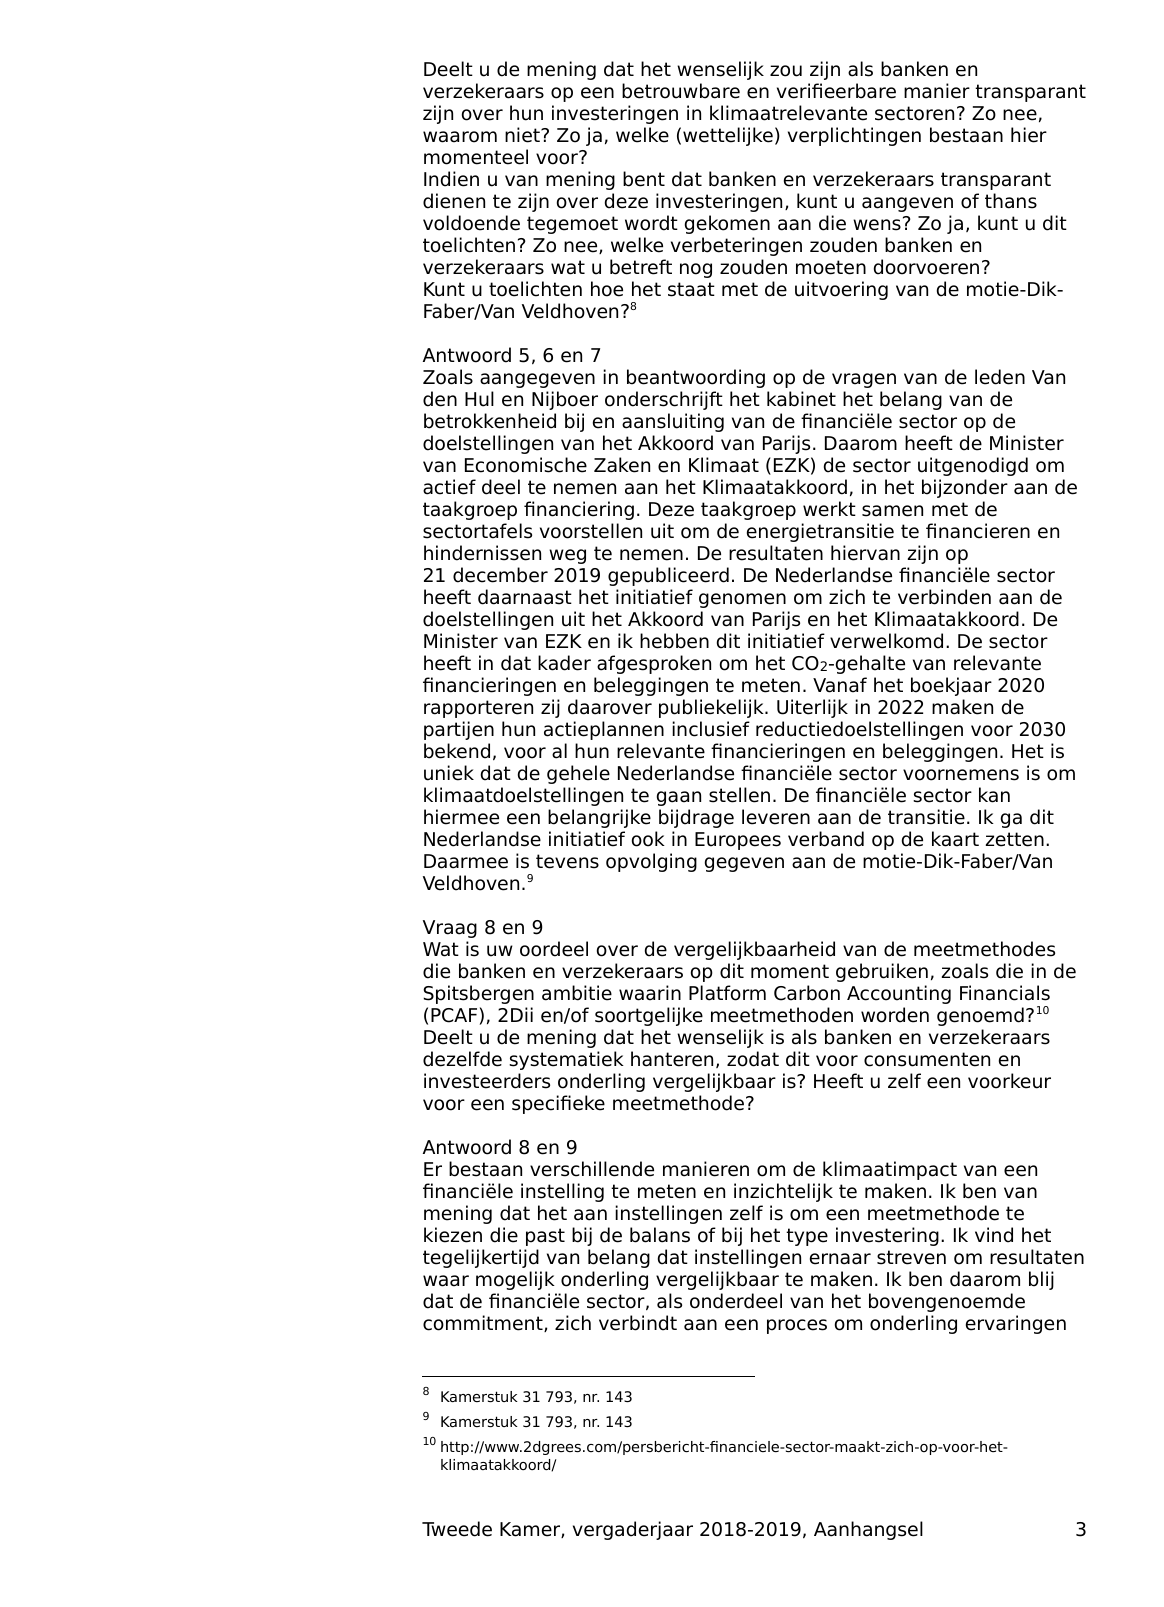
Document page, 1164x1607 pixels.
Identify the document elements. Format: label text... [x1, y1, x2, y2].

text Indien u van mening bent dat banken en verzekeraars transparant dienen te zijn over deze investeringen, kunt u aangeven of thans voldoende tegemoet wordt gekomen aan die wens? Zo ja, kunt u dit toelichten? Zo nee, welke verbeteringen zouden banken en verzekeraars wat u betreft nog zouden moeten doorvoeren? [422, 169, 1087, 279]
text Antwoord 5, 6 en 7 [422, 345, 1087, 367]
text Antwoord 8 en 9 [422, 1137, 1087, 1159]
text http://www.2dgrees.com/persbericht-financiele-sector-maakt-zich-op-voor-het-klimaatakkoord/ [422, 1435, 1087, 1474]
text Deelt u de mening dat het wenselijk zou zijn als banken en verzekeraars op een betrouwbare en verifieerbare manier transparant zijn over hun investeringen in klimaatrelevante sectoren? Zo nee, waarom niet? Zo ja, welke (wettelijke) verplichtingen bestaan hier momenteel voor? [422, 59, 1087, 169]
text Zoals aangegeven in beantwoording op de vragen van de leden Van den Hul en Nijboer onderschrijft het kabinet het belang van de betrokkenheid bij en aansluiting van de financiële sector op de doelstellingen van het Akkoord van Parijs. Daarom heeft de Minister van Economische Zaken en Klimaat (EZK) de sector uitgenodigd om actief deel te nemen aan het Klimaatakkoord, in het bijzonder aan de taakgroep financiering. Deze taakgroep werkt samen met de sectortafels voorstellen uit om de energietransitie te financieren en hindernissen weg te nemen. De resultaten hiervan zijn op 21 december 2019 gepubliceerd. De Nederlandse financiële sector heeft daarnaast het initiatief genomen om zich te verbinden aan de doelstellingen uit het Akkoord van Parijs en het Klimaatakkoord. De Minister van EZK en ik hebben dit initiatief verwelkomd. De sector heeft in dat kader afgesproken om het CO2-gehalte van relevante financieringen en beleggingen te meten. Vanaf het boekjaar 2020 rapporteren zij daarover publiekelijk. Uiterlijk in 2022 maken de partijen hun actieplannen inclusief reductiedoelstellingen voor 2030 bekend, voor al hun relevante financieringen en beleggingen. Het is uniek dat de gehele Nederlandse financiële sector voornemens is om klimaatdoelstellingen te gaan stellen. De financiële sector kan hiermee een belangrijke bijdrage leveren aan de transitie. Ik ga dit Nederlandse initiatief ook in Europees verband op de kaart zetten. Daarmee is tevens opvolging gegeven aan de motie-Dik-Faber/Van Veldhoven. [422, 367, 1087, 894]
text Kamerstuk 31 793, nr. 143 [422, 1385, 1087, 1407]
text Kunt u toelichten hoe het staat met de uitvoering van de motie-Dik-Faber/Van Veldhoven? [422, 279, 1087, 323]
text Wat is uw oordeel over de vergelijkbaarheid van de meetmethodes die banken en verzekeraars op dit moment gebruiken, zoals die in de Spitsbergen ambitie waarin Platform Carbon Accounting Financials (PCAF), 2Dii en/of soortgelijke meetmethoden worden genoemd? [422, 939, 1087, 1027]
text Kamerstuk 31 793, nr. 143 [422, 1410, 1087, 1432]
text Vraag 8 en 9 [422, 917, 1087, 939]
text Er bestaan verschillende manieren om de klimaatimpact van een financiële instelling te meten en inzichtelijk te maken. Ik ben van mening dat het aan instellingen zelf is om een meetmethode te kiezen die past bij de balans of bij het type investering. Ik vind het tegelijkertijd van belang dat instellingen ernaar streven om resultaten waar mogelijk onderling vergelijkbaar te maken. Ik ben daarom blij dat de financiële sector, als onderdeel van het bovengenoemde commitment, zich verbindt aan een proces om onderling ervaringen [422, 1159, 1087, 1334]
text Deelt u de mening dat het wenselijk is als banken en verzekeraars dezelfde systematiek hanteren, zodat dit voor consumenten en investeerders onderling vergelijkbaar is? Heeft u zelf een voorkeur voor een specifieke meetmethode? [422, 1027, 1087, 1114]
